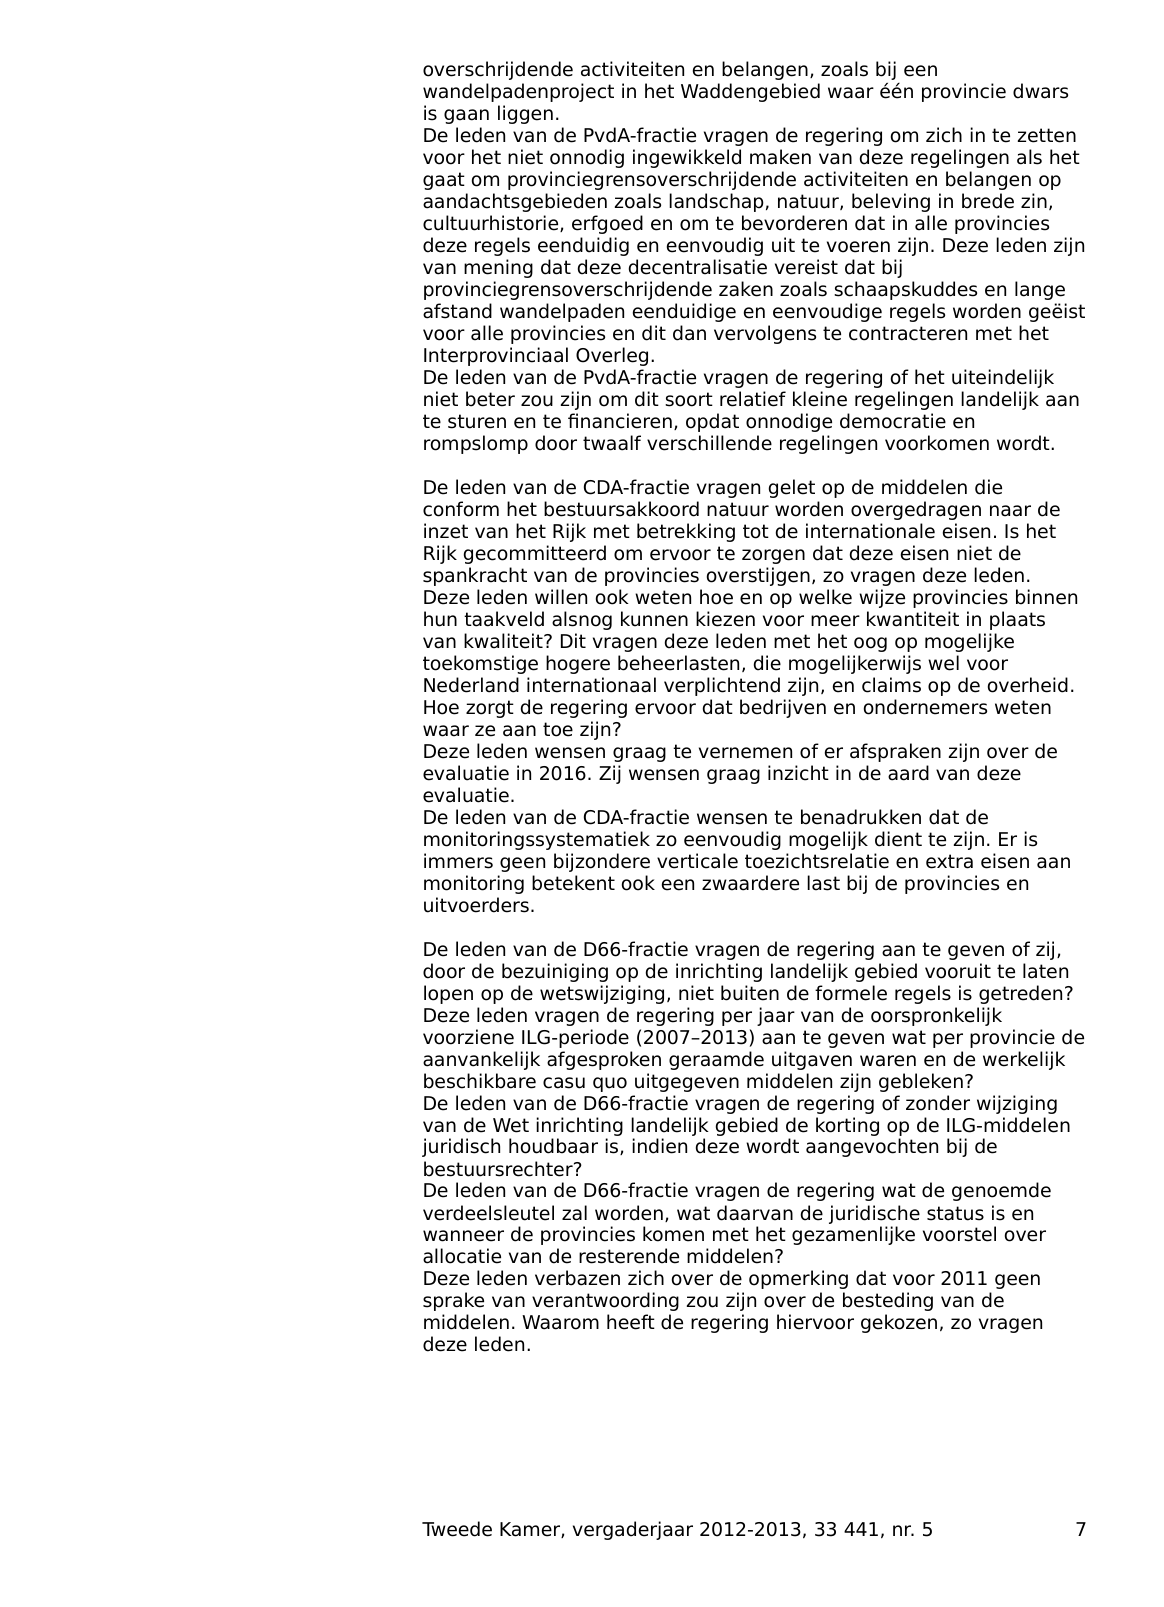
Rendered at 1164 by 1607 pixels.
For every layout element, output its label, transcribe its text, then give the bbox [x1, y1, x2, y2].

text De leden van de D66-fractie vragen de regering of zonder wijziging van de Wet inrichting landelijk gebied de korting op de ILG-middelen juridisch houdbaar is, indien deze wordt aangevochten bij de bestuursrechter? [422, 1092, 1087, 1180]
text De leden van de D66-fractie vragen de regering aan te geven of zij, door de bezuiniging op de inrichting landelijk gebied vooruit te laten lopen op de wetswijziging, niet buiten de formele regels is getreden? Deze leden vragen de regering per jaar van de oorspronkelijk voorziene ILG-periode (2007–2013) aan te geven wat per provincie de aanvankelijk afgesproken geraamde uitgaven waren en de werkelijk beschikbare casu quo uitgegeven middelen zijn gebleken? [422, 939, 1087, 1092]
text De leden van de D66-fractie vragen de regering wat de genoemde verdeelsleutel zal worden, wat daarvan de juridische status is en wanneer de provincies komen met het gezamenlijke voorstel over allocatie van de resterende middelen? [422, 1180, 1087, 1268]
text Deze leden verbazen zich over de opmerking dat voor 2011 geen sprake van verantwoording zou zijn over de besteding van de middelen. Waarom heeft de regering hiervoor gekozen, zo vragen deze leden. [422, 1268, 1087, 1356]
text Deze leden wensen graag te vernemen of er afspraken zijn over de evaluatie in 2016. Zij wensen graag inzicht in de aard van deze evaluatie. [422, 741, 1087, 807]
text overschrijdende activiteiten en belangen, zoals bij een wandelpadenproject in het Waddengebied waar één provincie dwars is gaan liggen. [422, 59, 1087, 125]
text Deze leden willen ook weten hoe en op welke wijze provincies binnen hun taakveld alsnog kunnen kiezen voor meer kwantiteit in plaats van kwaliteit? Dit vragen deze leden met het oog op mogelijke toekomstige hogere beheerlasten, die mogelijkerwijs wel voor Nederland internationaal verplichtend zijn, en claims op de overheid. Hoe zorgt de regering ervoor dat bedrijven en ondernemers weten waar ze aan toe zijn? [422, 587, 1087, 741]
text De leden van de CDA-fractie wensen te benadrukken dat de monitoringssystematiek zo eenvoudig mogelijk dient te zijn. Er is immers geen bijzondere verticale toezichtsrelatie en extra eisen aan monitoring betekent ook een zwaardere last bij de provincies en uitvoerders. [422, 807, 1087, 916]
text De leden van de PvdA-fractie vragen de regering of het uiteindelijk niet beter zou zijn om dit soort relatief kleine regelingen landelijk aan te sturen en te financieren, opdat onnodige democratie en rompslomp door twaalf verschillende regelingen voorkomen wordt. [422, 367, 1087, 455]
text De leden van de PvdA-fractie vragen de regering om zich in te zetten voor het niet onnodig ingewikkeld maken van deze regelingen als het gaat om provinciegrensoverschrijdende activiteiten en belangen op aandachtsgebieden zoals landschap, natuur, beleving in brede zin, cultuurhistorie, erfgoed en om te bevorderen dat in alle provincies deze regels eenduidig en eenvoudig uit te voeren zijn. Deze leden zijn van mening dat deze decentralisatie vereist dat bij provinciegrensoverschrijdende zaken zoals schaapskuddes en lange afstand wandelpaden eenduidige en eenvoudige regels worden geëist voor alle provincies en dit dan vervolgens te contracteren met het Interprovinciaal Overleg. [422, 125, 1087, 367]
text De leden van de CDA-fractie vragen gelet op de middelen die conform het bestuursakkoord natuur worden overgedragen naar de inzet van het Rijk met betrekking tot de internationale eisen. Is het Rijk gecommitteerd om ervoor te zorgen dat deze eisen niet de spankracht van de provincies overstijgen, zo vragen deze leden. [422, 477, 1087, 587]
